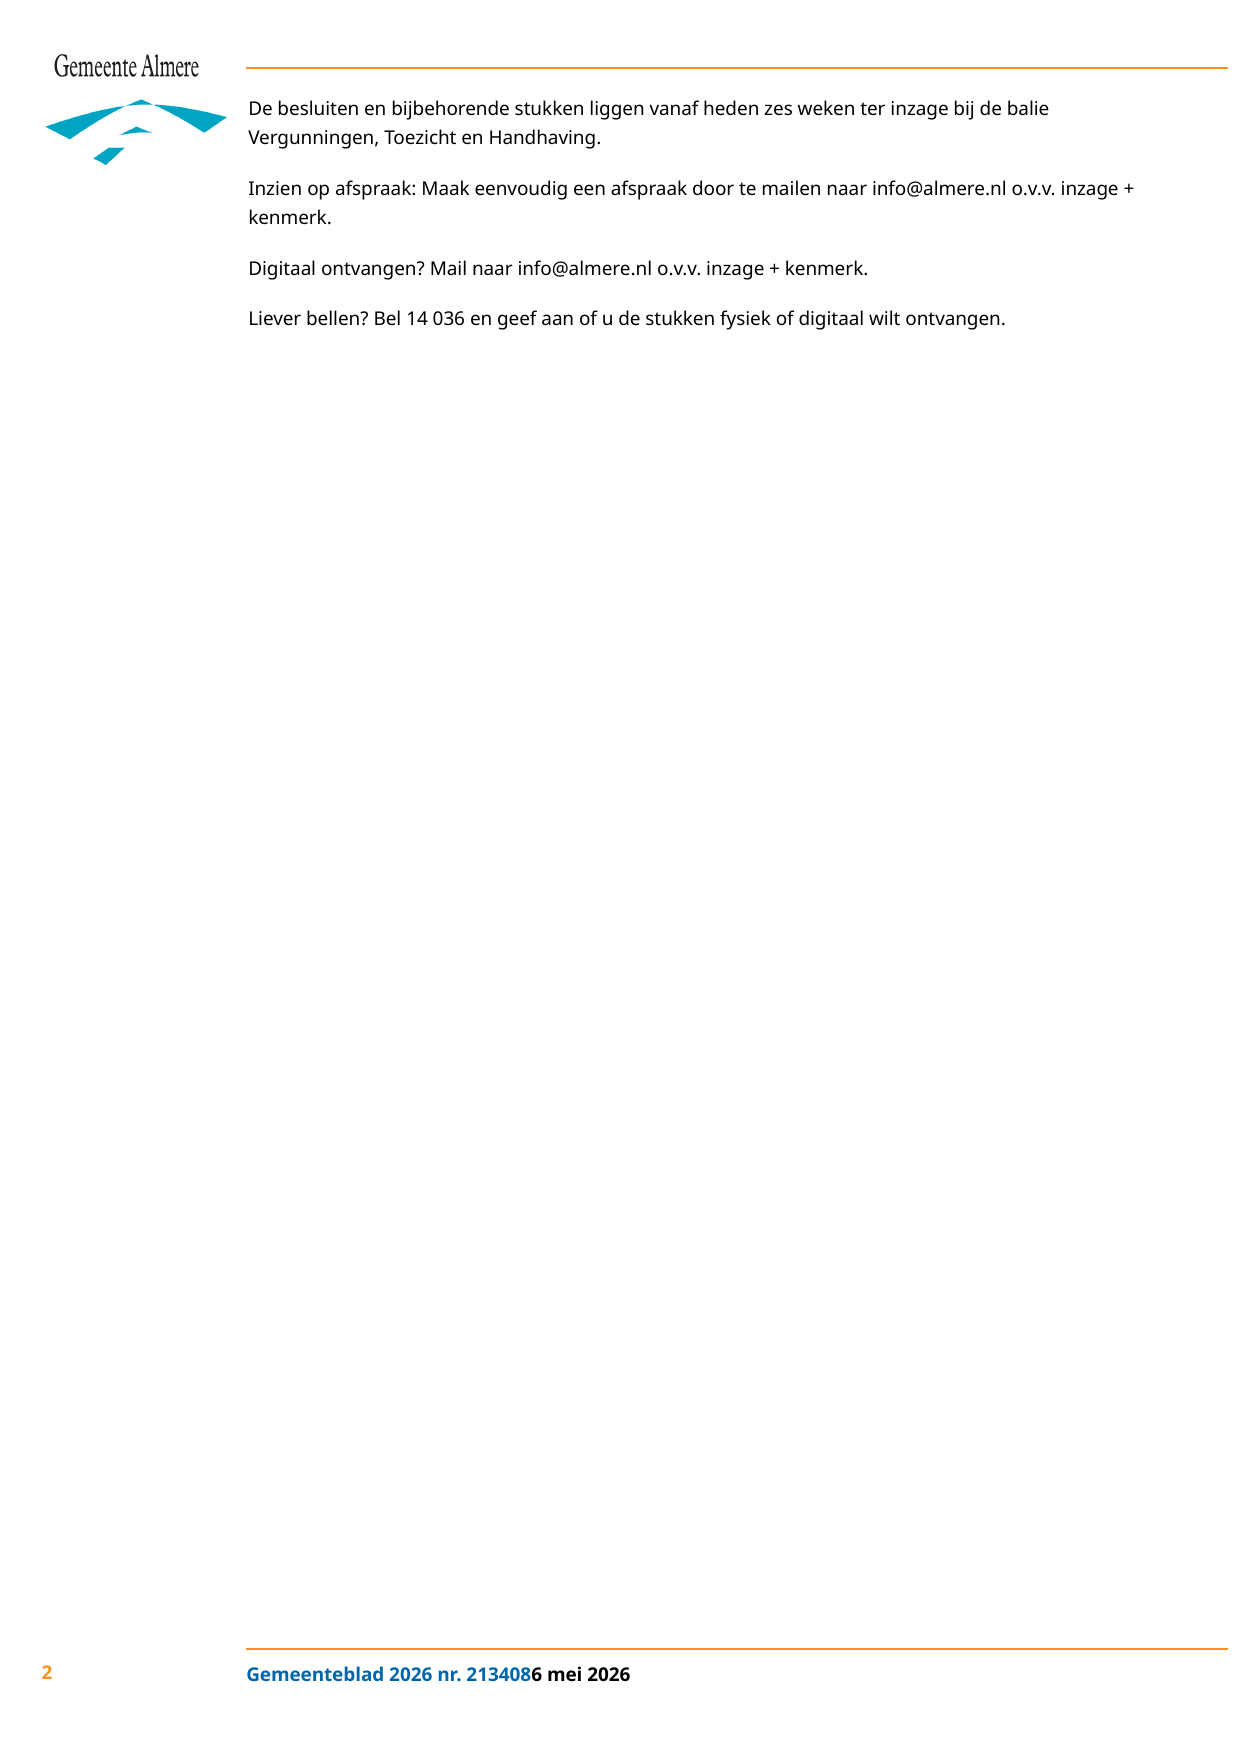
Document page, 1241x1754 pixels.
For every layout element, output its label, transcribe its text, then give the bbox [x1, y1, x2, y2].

picture [41, 47, 231, 172]
text Liever bellen? Bel 14 036 en geef aan of u de stukken fysiek of digitaal wilt ontvangen. [248, 305, 1152, 331]
text Inzien op afspraak: Maak eenvoudig een afspraak door te mailen naar info@almere.nl o.v.v. inzage + kenmerk. [248, 175, 1152, 230]
text Digitaal ontvangen? Mail naar info@almere.nl o.v.v. inzage + kenmerk. [248, 255, 1152, 281]
text De besluiten en bijbehorende stukken liggen vanaf heden zes weken ter inzage bij de balie Vergunningen, Toezicht en Handhaving. [248, 95, 1152, 150]
